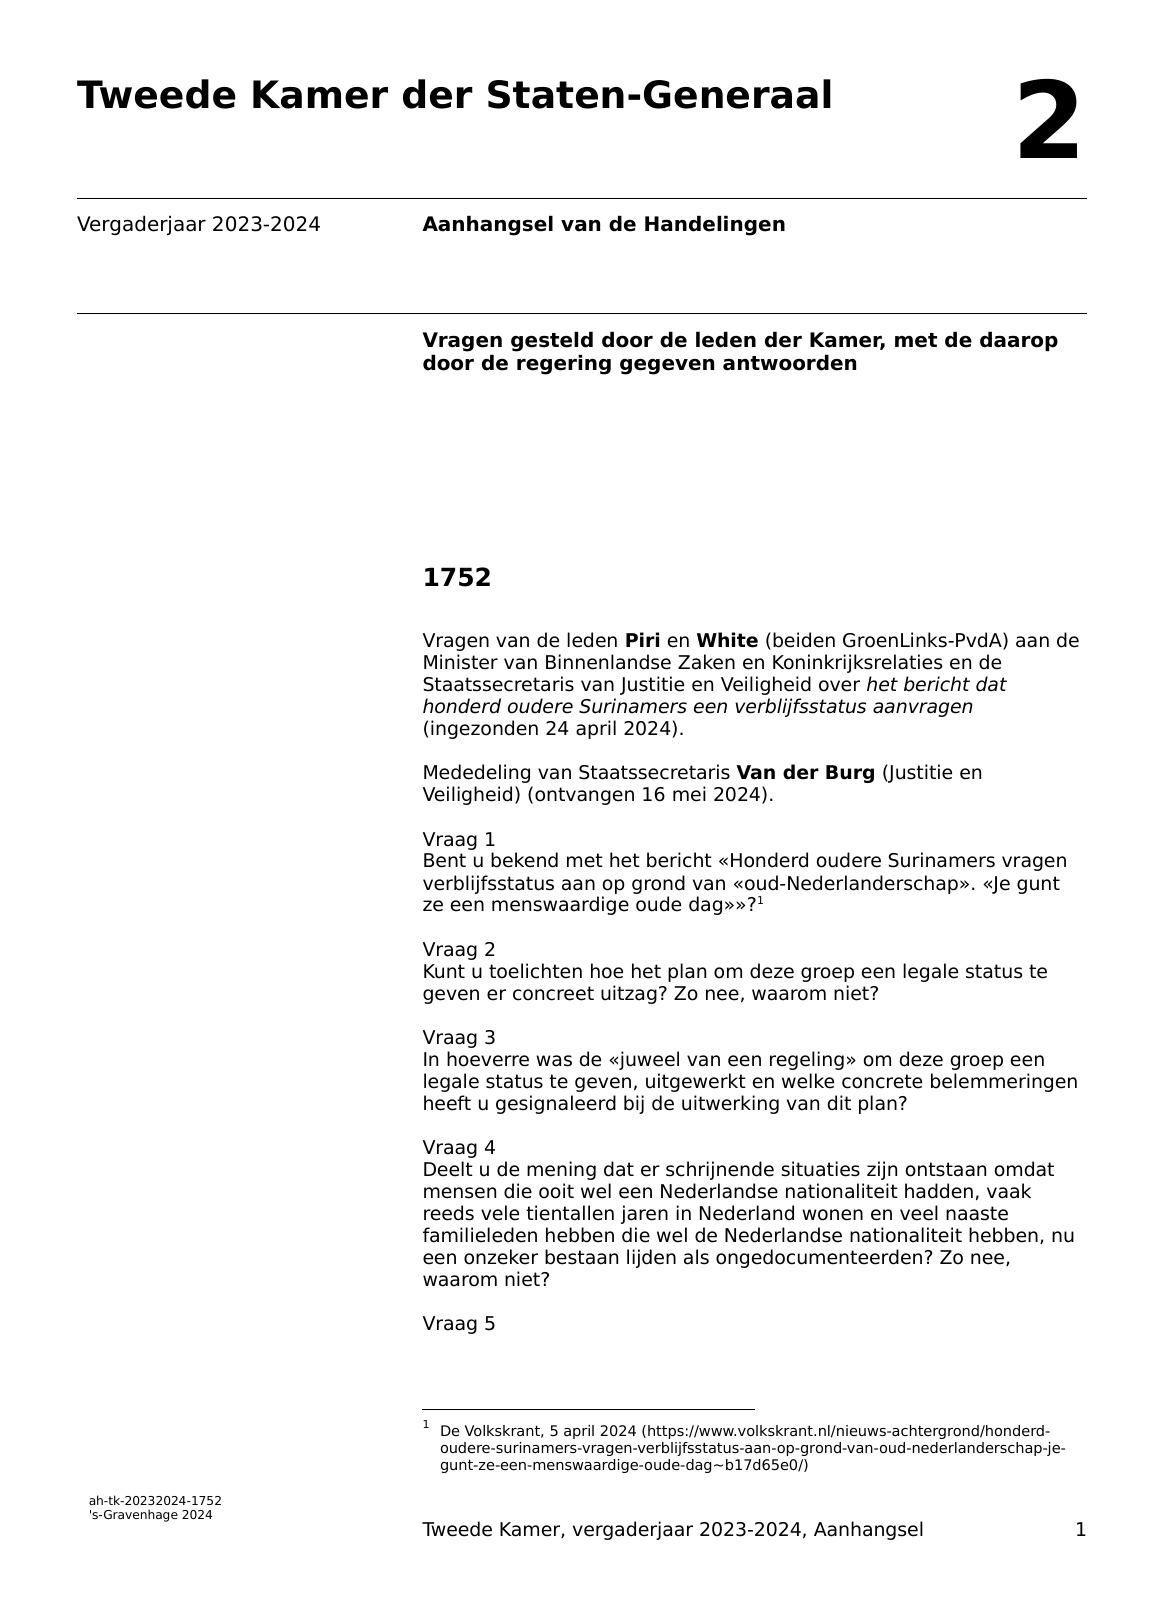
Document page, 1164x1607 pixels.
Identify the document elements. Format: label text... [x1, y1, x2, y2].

table_header Tweede Kamer der Staten-Generaal [77, 59, 886, 198]
text Bent u bekend met het bericht «Honderd oudere Surinamers vragen verblijfsstatus aan op grond van «oud-Nederlanderschap». «Je gunt ze een menswaardige oude dag»»? [422, 850, 1087, 916]
text ah-tk-20232024-1752 [88, 1494, 323, 1508]
text Vraag 2 [422, 938, 1087, 961]
text 1752 [422, 563, 1087, 592]
table_cell [77, 314, 422, 375]
table_cell Vergaderjaar 2023-2024 [77, 199, 422, 313]
text Kunt u toelichten hoe het plan om deze groep een legale status te geven er concreet uitzag? Zo nee, waarom niet? [422, 961, 1087, 1004]
text Vraag 3 [422, 1027, 1087, 1049]
table_cell Aanhangsel van de Handelingen [422, 199, 1087, 313]
text Vraag 4 [422, 1137, 1087, 1159]
text In hoeverre was de «juweel van een regeling» om deze groep een legale status te geven, uitgewerkt en welke concrete belemmeringen heeft u gesignaleerd bij de uitwerking van dit plan? [422, 1049, 1087, 1114]
table_cell Vragen gesteld door de leden der Kamer, met de daarop door de regering gegeven antwoorden [422, 314, 1087, 375]
table_header 2 [886, 59, 1087, 198]
text Vraag 1 [422, 828, 1087, 850]
text Mededeling van Staatssecretaris Van der Burg (Justitie en Veiligheid) (ontvangen 16 mei 2024). [422, 762, 1087, 806]
text De Volkskrant, 5 april 2024 (https://www.volkskrant.nl/nieuws-achtergrond/honderd-oudere-surinamers-vragen-verblijfsstatus-aan-op-grond-van-oud-nederlanderschap-je-gunt-ze-een-menswaardige-oude-dag~b17d65e0/) [422, 1418, 1087, 1474]
text Vraag 5 [422, 1313, 1087, 1335]
text Vragen van de leden Piri en White (beiden GroenLinks-PvdA) aan de Minister van Binnenlandse Zaken en Koninkrijksrelaties en de Staatssecretaris van Justitie en Veiligheid over het bericht dat honderd oudere Surinamers een verblijfsstatus aanvragen (ingezonden 24 april 2024). [422, 630, 1087, 740]
text Deelt u de mening dat er schrijnende situaties zijn ontstaan omdat mensen die ooit wel een Nederlandse nationaliteit hadden, vaak reeds vele tientallen jaren in Nederland wonen en veel naaste familieleden hebben die wel de Nederlandse nationaliteit hebben, nu een onzeker bestaan lijden als ongedocumenteerden? Zo nee, waarom niet? [422, 1159, 1087, 1291]
text 's-Gravenhage 2024 [88, 1508, 323, 1522]
